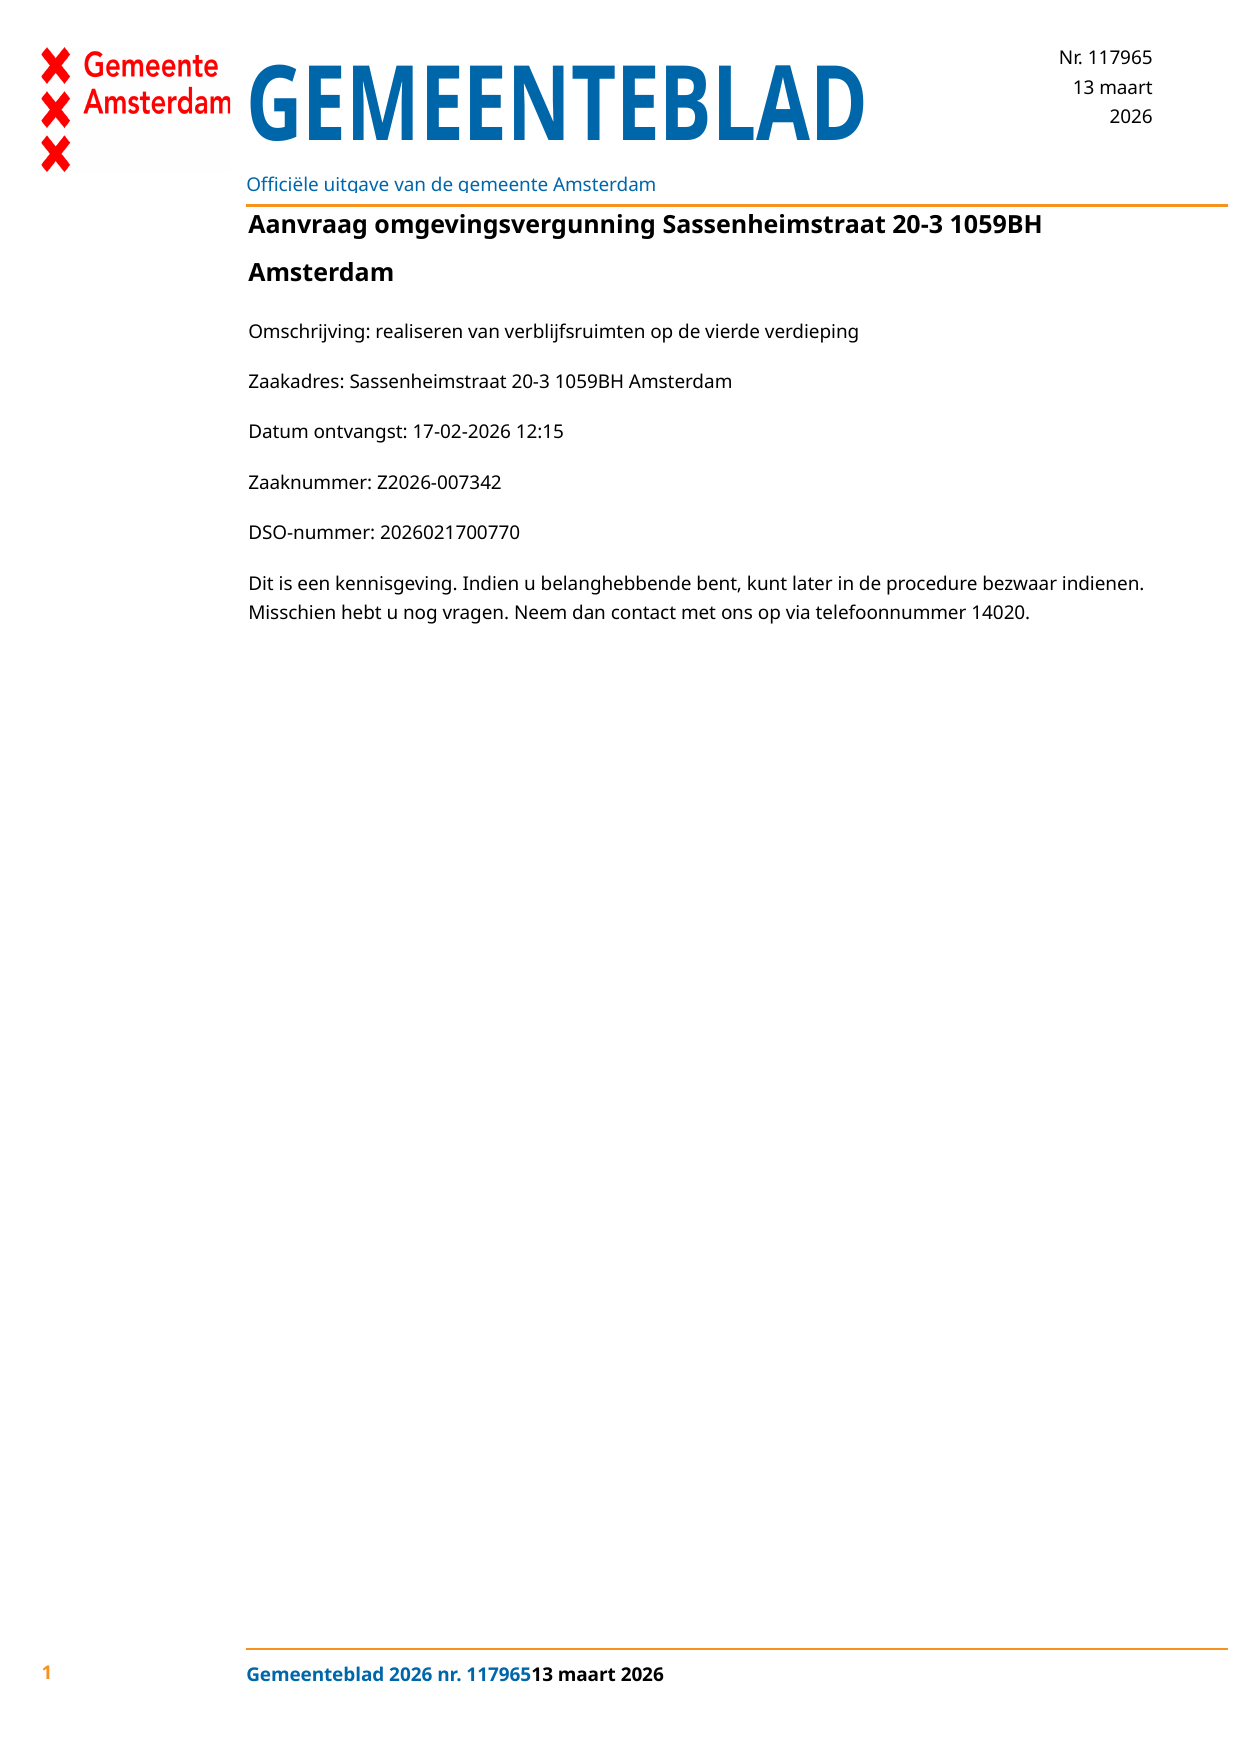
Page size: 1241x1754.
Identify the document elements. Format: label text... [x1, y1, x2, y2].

text Zaakadres: Sassenheimstraat 20-3 1059BH Amsterdam [248, 368, 1152, 394]
text Zaaknummer: Z2026-007342 [248, 469, 1152, 495]
text DSO-nummer: 2026021700770 [248, 519, 1152, 545]
text Omschrijving: realiseren van verblijfsruimten op de vierde verdieping [248, 318, 1152, 344]
text Aanvraag omgevingsvergunning Sassenheimstraat 20-3 1059BH Amsterdam [248, 207, 1152, 288]
text Datum ontvangst: 17-02-2026 12:15 [248, 419, 1152, 444]
text Dit is een kennisgeving. Indien u belanghebbende bent, kunt later in de procedure bezwaar indienen. Misschien hebt u nog vragen. Neem dan contact met ons op via telefoonnummer 14020. [248, 570, 1152, 625]
picture [41, 47, 231, 172]
